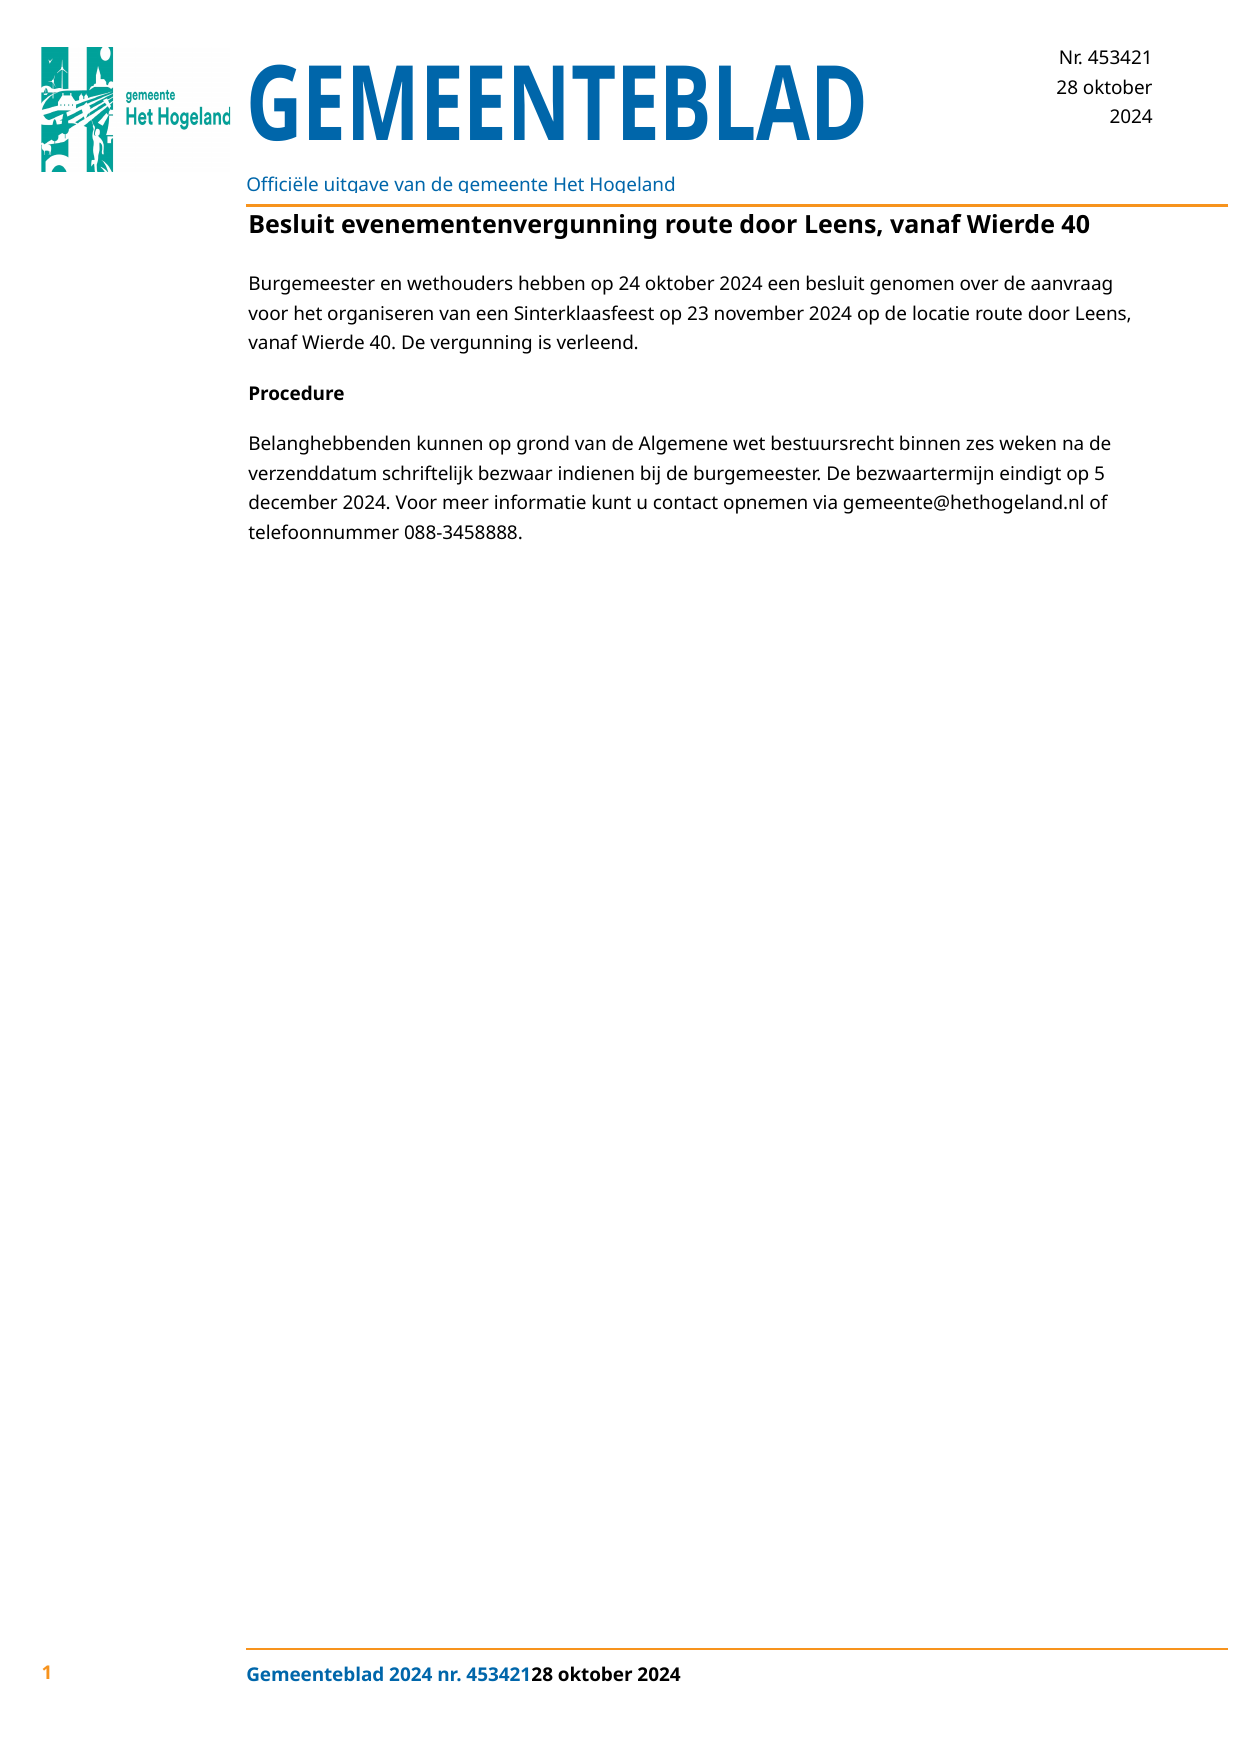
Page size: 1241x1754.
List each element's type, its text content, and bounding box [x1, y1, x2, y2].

text Besluit evenementenvergunning route door Leens, vanaf Wierde 40 [248, 207, 1152, 241]
text Procedure [248, 380, 1152, 406]
text Burgemeester en wethouders hebben op 24 oktober 2024 een besluit genomen over de aanvraag voor het organiseren van een Sinterklaasfeest op 23 november 2024 op de locatie route door Leens, vanaf Wierde 40. De vergunning is verleend. [248, 270, 1152, 355]
text Belanghebbenden kunnen op grond van de Algemene wet bestuursrecht binnen zes weken na de verzenddatum schriftelijk bezwaar indienen bij de burgemeester. De bezwaartermijn eindigt op 5 december 2024. Voor meer informatie kunt u contact opnemen via gemeente@hethogeland.nl of telefoonnummer 088-3458888. [248, 430, 1152, 545]
picture [41, 47, 231, 172]
